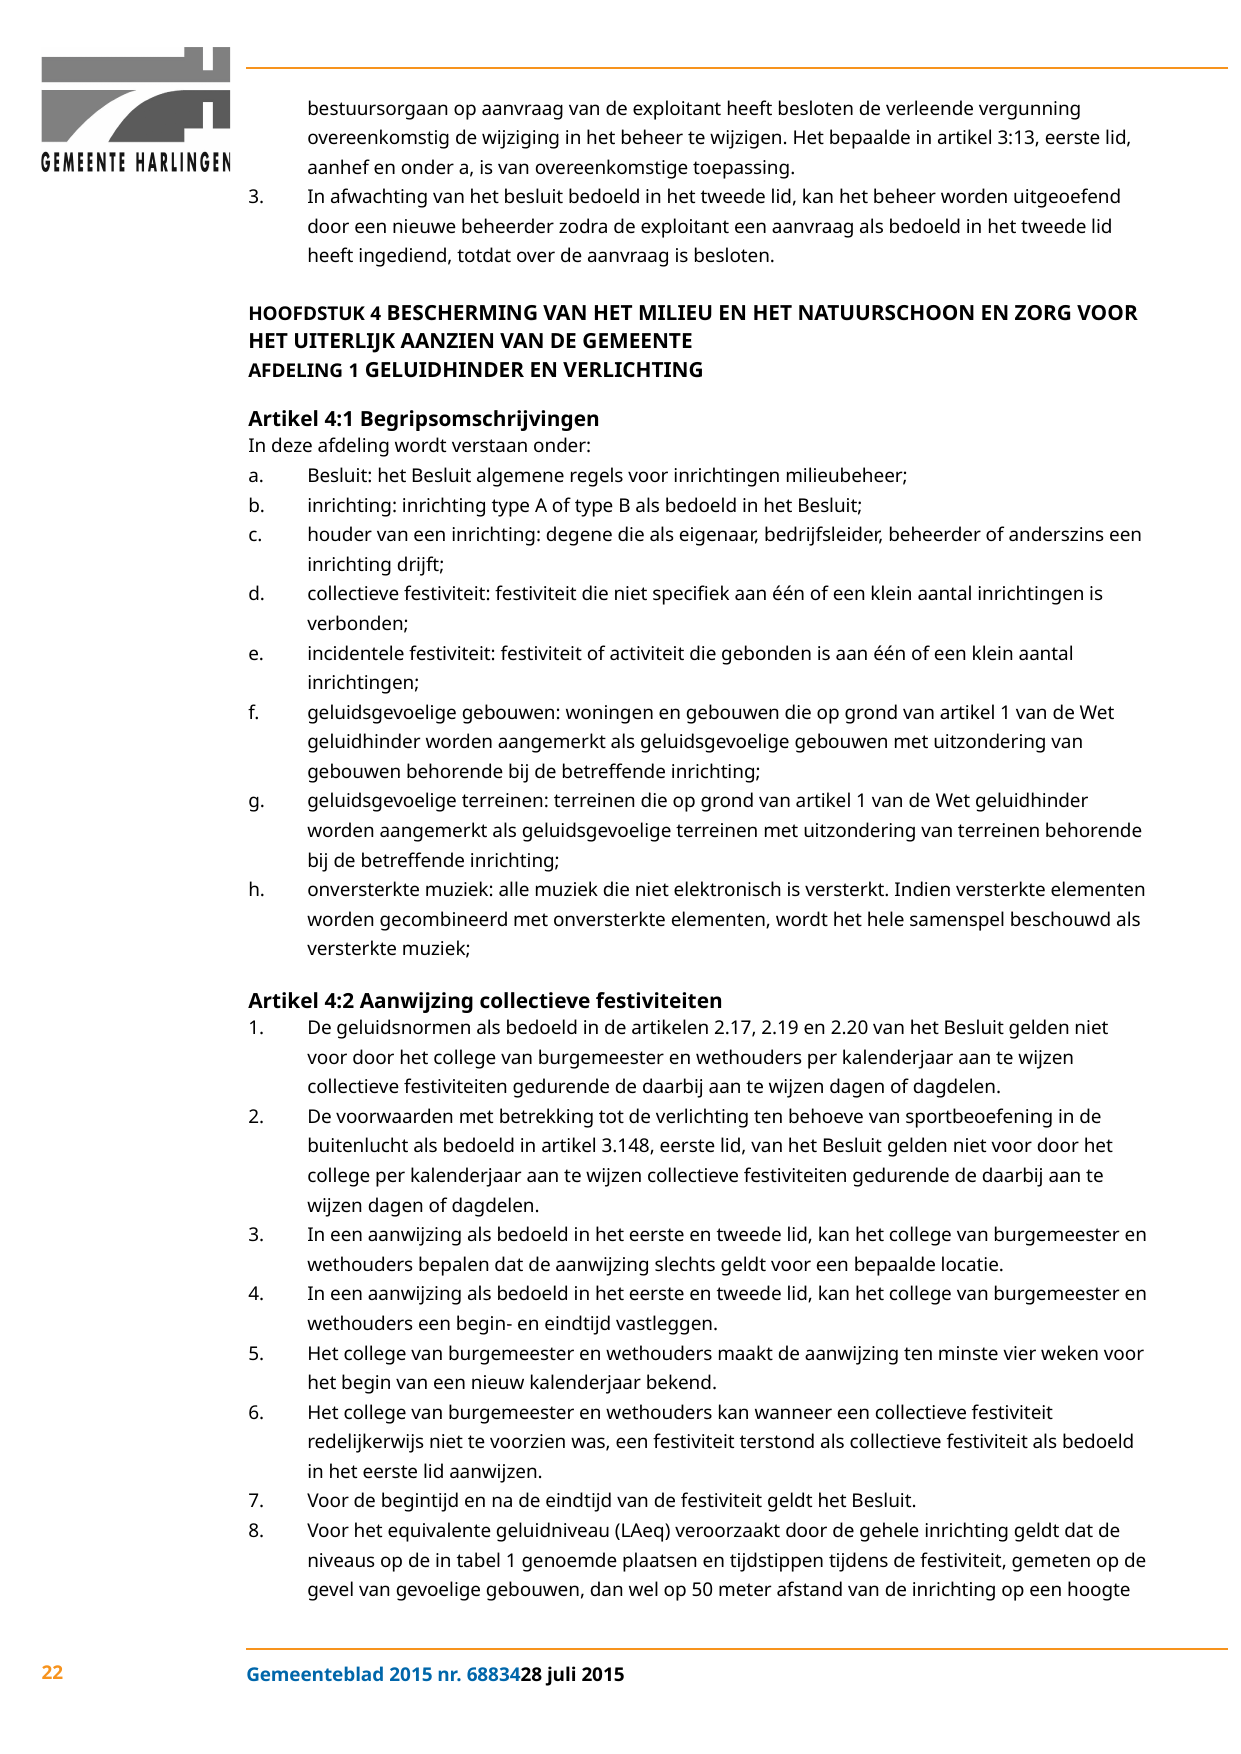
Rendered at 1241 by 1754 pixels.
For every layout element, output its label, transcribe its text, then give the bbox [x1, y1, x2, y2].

text Artikel 4:1 Begripsomschrijvingen [248, 404, 1152, 433]
list bestuursorgaan op aanvraag van de exploitant heeft besloten de verleende vergunning overeenkomstig de wijziging in het beheer te wijzigen. Het bepaalde in artikel 3:13, eerste lid, aanhef en onder a, is van overeenkomstige toepassing. [248, 95, 1152, 180]
list In een aanwijzing als bedoeld in het eerste en tweede lid, kan het college van burgemeester en wethouders bepalen dat de aanwijzing slechts geldt voor een bepaalde locatie. [248, 1221, 1152, 1277]
list collectieve festiviteit: festiviteit die niet specifiek aan één of een klein aantal inrichtingen is verbonden; [248, 581, 1152, 636]
list In afwachting van het besluit bedoeld in het tweede lid, kan het beheer worden uitgeoefend door een nieuwe beheerder zodra de exploitant een aanvraag als bedoeld in het tweede lid heeft ingediend, totdat over de aanvraag is besloten. [248, 183, 1152, 268]
list De voorwaarden met betrekking tot de verlichting ten behoeve van sportbeoefening in de buitenlucht als bedoeld in artikel 3.148, eerste lid, van het Besluit gelden niet voor door het college per kalenderjaar aan te wijzen collectieve festiviteiten gedurende de daarbij aan te wijzen dagen of dagdelen. [248, 1103, 1152, 1218]
list houder van een inrichting: degene die als eigenaar, bedrijfsleider, beheerder of anderszins een inrichting drijft; [248, 521, 1152, 577]
list De geluidsnormen als bedoeld in de artikelen 2.17, 2.19 en 2.20 van het Besluit gelden niet voor door het college van burgemeester en wethouders per kalenderjaar aan te wijzen collectieve festiviteiten gedurende de daarbij aan te wijzen dagen of dagdelen. [248, 1014, 1152, 1099]
list onversterkte muziek: alle muziek die niet elektronisch is versterkt. Indien versterkte elementen worden gecombineerd met onversterkte elementen, wordt het hele samenspel beschouwd als versterkte muziek; [248, 876, 1152, 961]
list geluidsgevoelige terreinen: terreinen die op grond van artikel 1 van de Wet geluidhinder worden aangemerkt als geluidsgevoelige terreinen met uitzondering van terreinen behorende bij de betreffende inrichting; [248, 788, 1152, 872]
list incidentele festiviteit: festiviteit of activiteit die gebonden is aan één of een klein aantal inrichtingen; [248, 640, 1152, 695]
text HOOFDSTUK 4 BESCHERMING VAN HET MILIEU EN HET NATUURSCHOON EN ZORG VOOR HET UITERLIJK AANZIEN VAN DE GEMEENTE [248, 298, 1152, 355]
list Het college van burgemeester en wethouders kan wanneer een collectieve festiviteit redelijkerwijs niet te voorzien was, een festiviteit terstond als collectieve festiviteit als bedoeld in het eerste lid aanwijzen. [248, 1399, 1152, 1484]
list geluidsgevoelige gebouwen: woningen en gebouwen die op grond van artikel 1 van de Wet geluidhinder worden aangemerkt als geluidsgevoelige gebouwen met uitzondering van gebouwen behorende bij de betreffende inrichting; [248, 699, 1152, 784]
picture [41, 47, 231, 172]
list Het college van burgemeester en wethouders maakt de aanwijzing ten minste vier weken voor het begin van een nieuw kalenderjaar bekend. [248, 1340, 1152, 1395]
list Besluit: het Besluit algemene regels voor inrichtingen milieubeheer; [248, 462, 1152, 488]
list Voor het equivalente geluidniveau (LAeq) veroorzaakt door de gehele inrichting geldt dat de niveaus op de in tabel 1 genoemde plaatsen en tijdstippen tijdens de festiviteit, gemeten op de gevel van gevoelige gebouwen, dan wel op 50 meter afstand van de inrichting op een hoogte [248, 1517, 1152, 1602]
text Artikel 4:2 Aanwijzing collectieve festiviteiten [248, 986, 1152, 1014]
text AFDELING 1 GELUIDHINDER EN VERLICHTING [248, 355, 1152, 383]
list In een aanwijzing als bedoeld in het eerste en tweede lid, kan het college van burgemeester en wethouders een begin- en eindtijd vastleggen. [248, 1281, 1152, 1336]
list Voor de begintijd en na de eindtijd van de festiviteit geldt het Besluit. [248, 1488, 1152, 1513]
list inrichting: inrichting type A of type B als bedoeld in het Besluit; [248, 492, 1152, 517]
text In deze afdeling wordt verstaan onder: [248, 433, 1152, 458]
